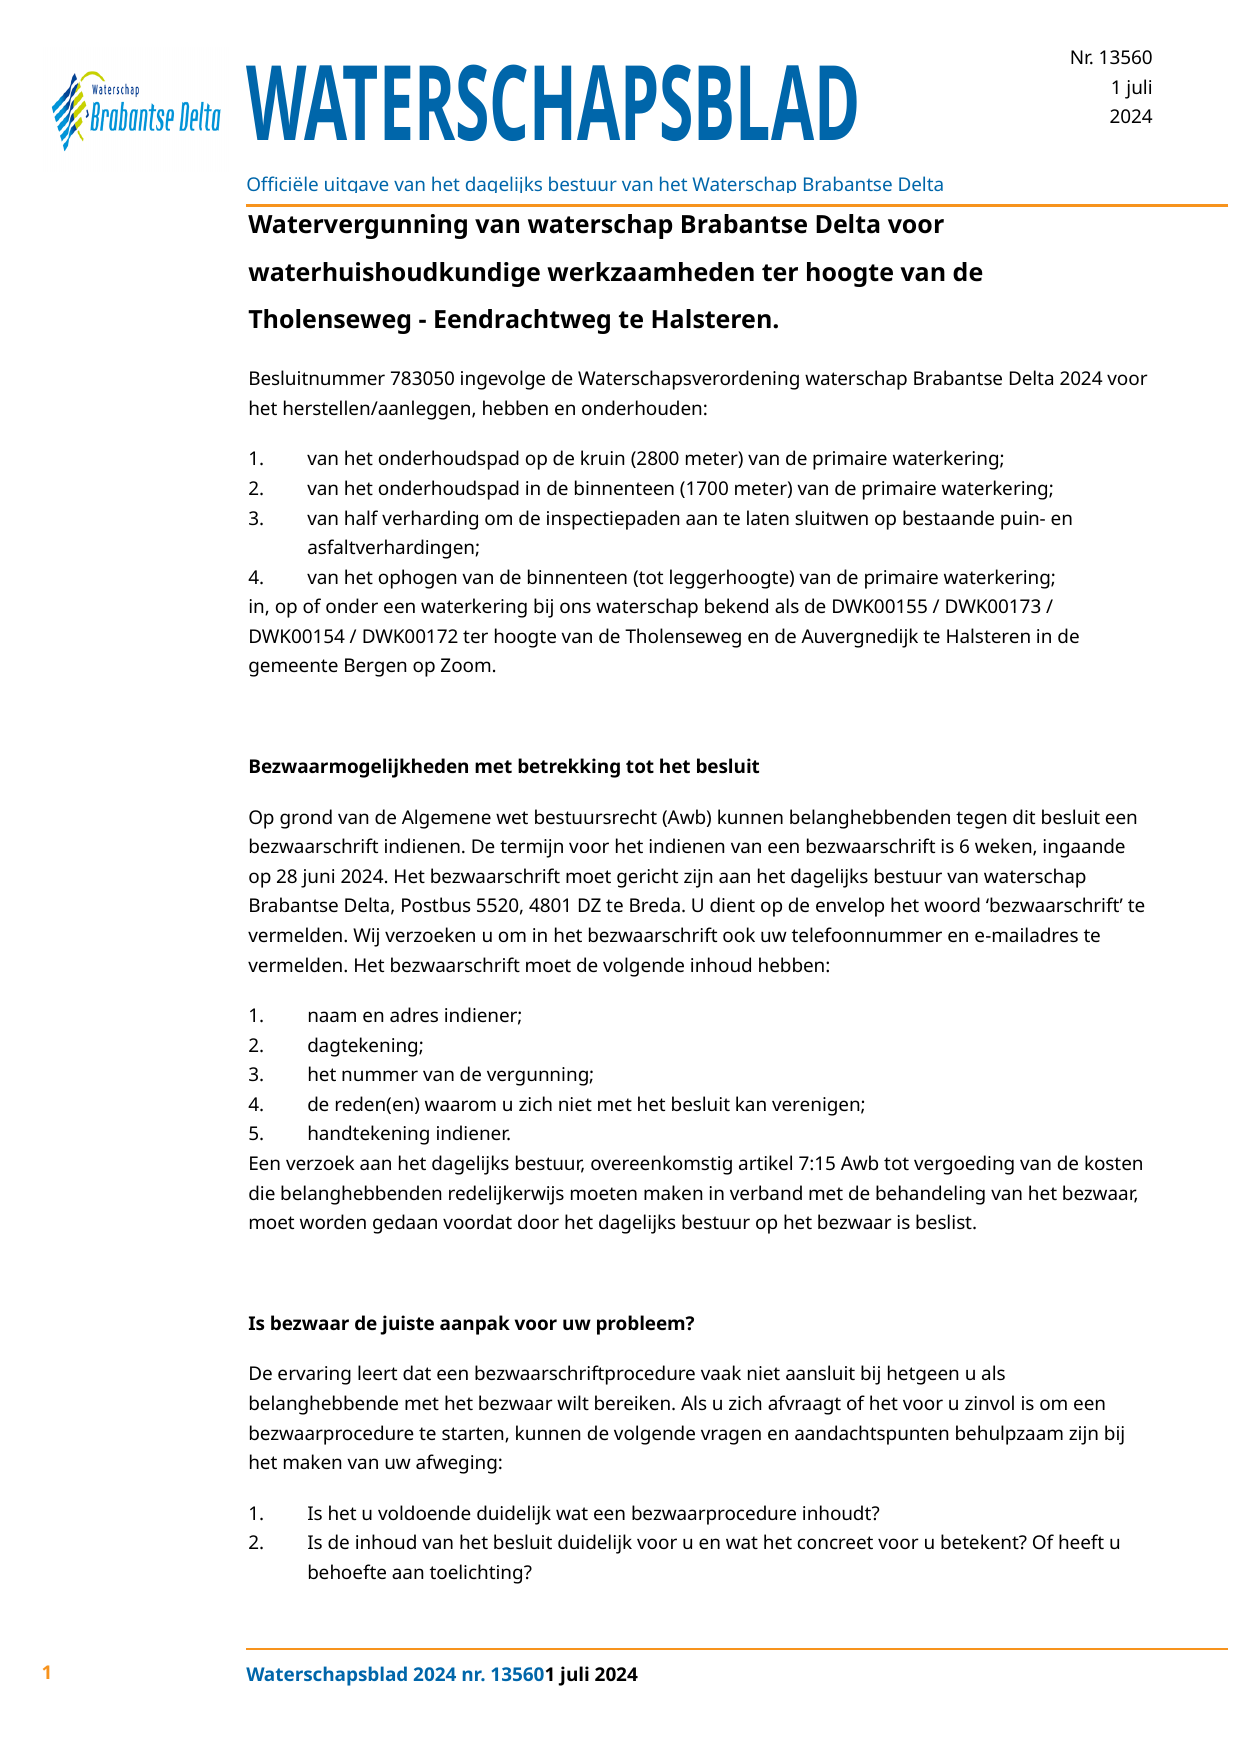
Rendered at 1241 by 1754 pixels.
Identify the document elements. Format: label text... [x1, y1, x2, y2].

list handtekening indiener. [248, 1121, 1152, 1146]
list van het onderhoudspad op de kruin (2800 meter) van de primaire waterkering; [248, 446, 1152, 471]
text Bezwaarmogelijkheden met betrekking tot het besluit [248, 753, 1152, 779]
list van half verharding om de inspectiepaden aan te laten sluitwen op bestaande puin- en asfaltverhardingen; [248, 505, 1152, 560]
list van het ophogen van de binnenteen (tot leggerhoogte) van de primaire waterkering; [248, 564, 1152, 589]
text Op grond van de Algemene wet bestuursrecht (Awb) kunnen belanghebbenden tegen dit besluit een bezwaarschrift indienen. De termijn voor het indienen van een bezwaarschrift is 6 weken, ingaande op 28 juni 2024. Het bezwaarschrift moet gericht zijn aan het dagelijks bestuur van waterschap Brabantse Delta, Postbus 5520, 4801 DZ te Breda. U dient op de envelop het woord ‘bezwaarschrift’ te vermelden. Wij verzoeken u om in het bezwaarschrift ook uw telefoonnummer en e‑mailadres te vermelden. Het bezwaarschrift moet de volgende inhoud hebben: [248, 804, 1152, 977]
list naam en adres indiener; [248, 1002, 1152, 1028]
list dagtekening; [248, 1032, 1152, 1057]
text in, op of onder een waterkering bij ons waterschap bekend als de DWK00155 / DWK00173 / DWK00154 / DWK00172 ter hoogte van de Tholenseweg en de Auvergnedijk te Halsteren in de gemeente Bergen op Zoom. [248, 593, 1152, 678]
list Is de inhoud van het besluit duidelijk voor u en wat het concreet voor u betekent? Of heeft u behoefte aan toelichting? [248, 1529, 1152, 1584]
text Watervergunning van waterschap Brabantse Delta voor waterhuishoudkundige werkzaamheden ter hoogte van de Tholenseweg - Eendrachtweg te Halsteren. [248, 207, 1152, 336]
text De ervaring leert dat een bezwaarschriftprocedure vaak niet aansluit bij hetgeen u als belanghebbende met het bezwaar wilt bereiken. Als u zich afvraagt of het voor u zinvol is om een bezwaarprocedure te starten, kunnen de volgende vragen en aandachtspunten behulpzaam zijn bij het maken van uw afweging: [248, 1361, 1152, 1475]
list de reden(en) waarom u zich niet met het besluit kan verenigen; [248, 1091, 1152, 1117]
list Is het u voldoende duidelijk wat een bezwaarprocedure inhoudt? [248, 1500, 1152, 1525]
picture [41, 47, 231, 172]
text Besluitnummer 783050 ingevolge de Waterschapsverordening waterschap Brabantse Delta 2024 voor het herstellen/aanleggen, hebben en onderhouden: [248, 366, 1152, 421]
text Een verzoek aan het dagelijks bestuur, overeenkomstig artikel 7:15 Awb tot vergoeding van de kosten die belanghebbenden redelijkerwijs moeten maken in verband met de behandeling van het bezwaar, moet worden gedaan voordat door het dagelijks bestuur op het bezwaar is beslist. [248, 1150, 1152, 1235]
list het nummer van de vergunning; [248, 1061, 1152, 1087]
text Is bezwaar de juiste aanpak voor uw probleem? [248, 1310, 1152, 1336]
list van het onderhoudspad in de binnenteen (1700 meter) van de primaire waterkering; [248, 475, 1152, 501]
